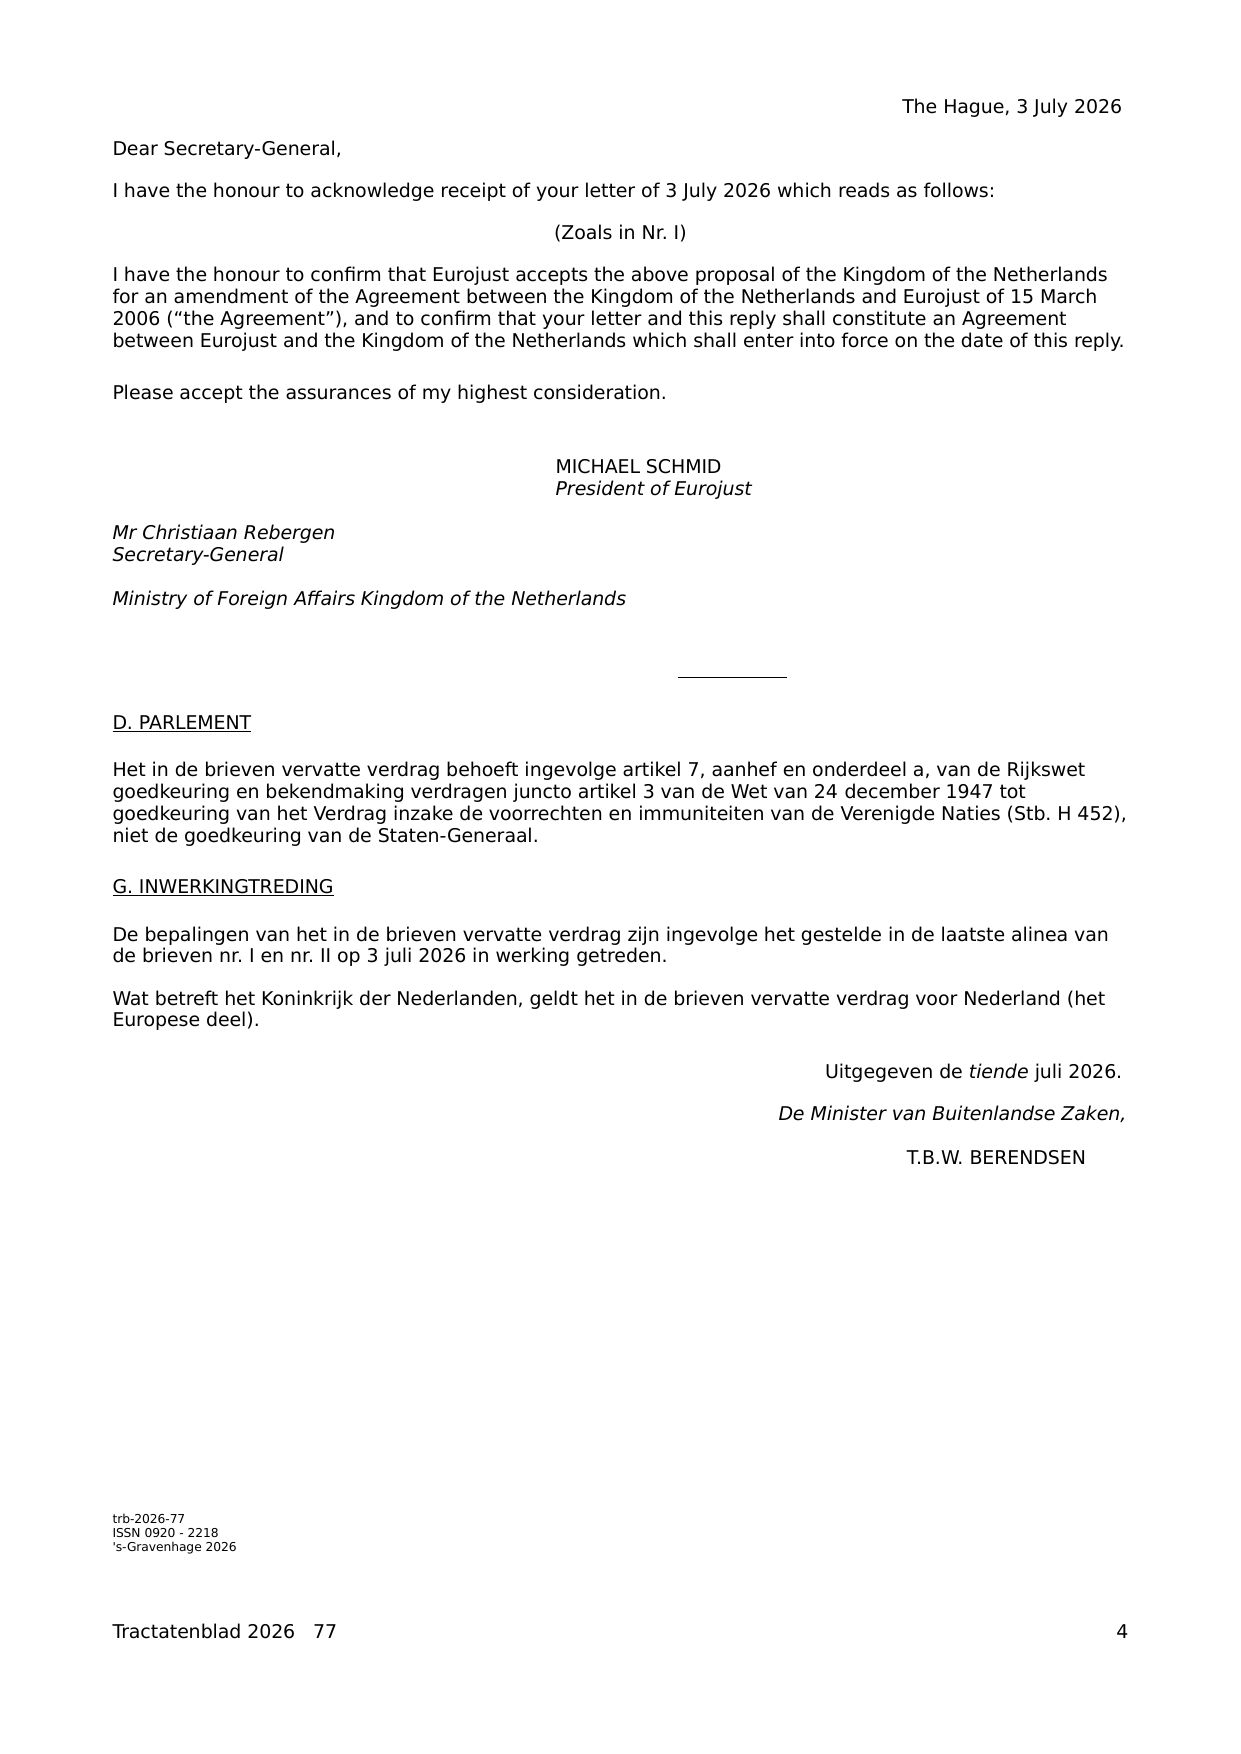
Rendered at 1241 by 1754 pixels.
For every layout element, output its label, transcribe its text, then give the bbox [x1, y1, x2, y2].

text ISSN 0920 - 2218 [112, 1526, 346, 1540]
text I have the honour to acknowledge receipt of your letter of 3 July 2026 which reads as follows: [112, 180, 1128, 202]
subtitle G. INWERKINGTREDING [112, 876, 1128, 898]
text De bepalingen van het in de brieven vervatte verdrag zijn ingevolge het gestelde in de laatste alinea van de brieven nr. I en nr. II op 3 juli 2026 in werking getreden. [112, 923, 1128, 967]
text Secretary-General [112, 544, 1128, 566]
text I have the honour to confirm that Eurojust accepts the above proposal of the Kingdom of the Netherlands for an amendment of the Agreement between the Kingdom of the Netherlands and Eurojust of 15 March 2006 (“the Agreement”), and to confirm that your letter and this reply shall constitute an Agreement between Eurojust and the Kingdom of the Netherlands which shall enter into force on the date of this reply. [112, 264, 1128, 352]
text Ministry of Foreign Affairs Kingdom of the Netherlands [112, 588, 1128, 609]
text 's-Gravenhage 2026 [112, 1540, 346, 1554]
text trb-2026-77 [112, 1512, 346, 1526]
text The Hague, 3 July 2026 [112, 96, 1128, 118]
text President of Eurojust Mr Christiaan Rebergen [112, 478, 1128, 544]
text Please accept the assurances of my highest consideration. [112, 382, 1128, 404]
subtitle D. PARLEMENT [112, 712, 1128, 733]
text Uitgegeven de tiende juli 2026. [112, 1061, 1128, 1083]
text MICHAEL SCHMID [112, 456, 1128, 478]
text Dear Secretary-General, [112, 138, 1128, 160]
text (Zoals in Nr. I) [112, 222, 1128, 244]
text De Minister van Buitenlandse Zaken, T.B.W. BERENDSEN [112, 1103, 1128, 1169]
text Wat betreft het Koninkrijk der Nederlanden, geldt het in de brieven vervatte verdrag voor Nederland (het Europese deel). [112, 987, 1128, 1031]
text Het in de brieven vervatte verdrag behoeft ingevolge artikel 7, aanhef en onderdeel a, van de Rijkswet goedkeuring en bekendmaking verdragen juncto artikel 3 van de Wet van 24 december 1947 tot goedkeuring van het Verdrag inzake de voorrechten en immuniteiten van de Verenigde Naties (Stb. H 452), niet de goedkeuring van de Staten-Generaal. [112, 758, 1128, 846]
